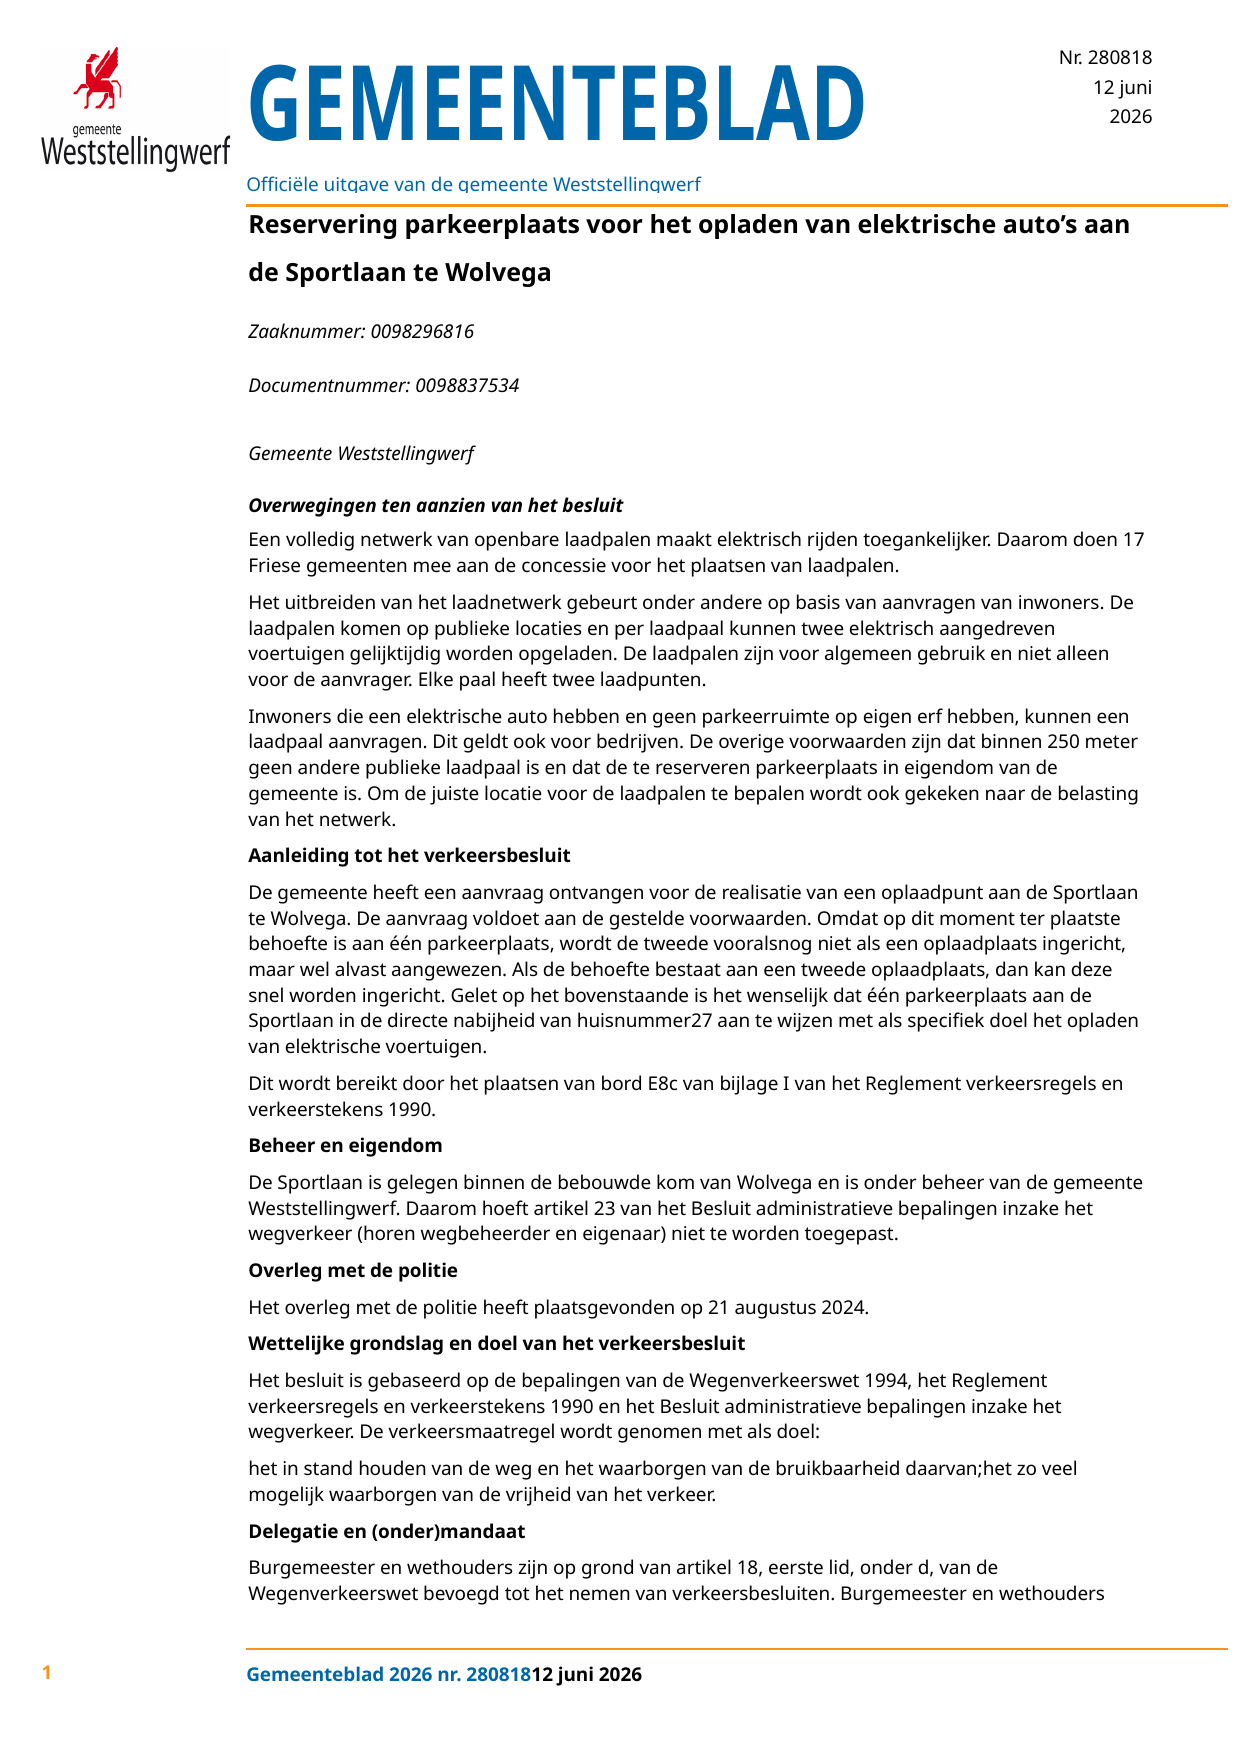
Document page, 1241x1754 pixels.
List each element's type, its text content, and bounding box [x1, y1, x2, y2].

text Overwegingen ten aanzien van het besluit [248, 492, 1152, 518]
text Het besluit is gebaseerd op de bepalingen van de Wegenverkeerswet 1994, het Reglement verkeersregels en verkeerstekens 1990 en het Besluit administratieve bepalingen inzake het wegverkeer. De verkeersmaatregel wordt genomen met als doel: [248, 1367, 1152, 1444]
text Wettelijke grondslag en doel van het verkeersbesluit [248, 1331, 1152, 1356]
text Beheer en eigendom [248, 1132, 1152, 1158]
text het in stand houden van de weg en het waarborgen van de bruikbaarheid daarvan;het zo veel mogelijk waarborgen van de vrijheid van het verkeer. [248, 1455, 1152, 1507]
text De gemeente heeft een aanvraag ontvangen voor de realisatie van een oplaadpunt aan de Sportlaan te Wolvega. De aanvraag voldoet aan de gestelde voorwaarden. Omdat op dit moment ter plaatste behoefte is aan één parkeerplaats, wordt de tweede vooralsnog niet als een oplaadplaats ingericht, maar wel alvast aangewezen. Als de behoefte bestaat aan een tweede oplaadplaats, dan kan deze snel worden ingericht. Gelet op het bovenstaande is het wenselijk dat één parkeerplaats aan de Sportlaan in de directe nabijheid van huisnummer27 aan te wijzen met als specifiek doel het opladen van elektrische voertuigen. [248, 879, 1152, 1059]
text Het uitbreiden van het laadnetwerk gebeurt onder andere op basis van aanvragen van inwoners. De laadpalen komen op publieke locaties en per laadpaal kunnen twee elektrisch aangedreven voertuigen gelijktijdig worden opgeladen. De laadpalen zijn voor algemeen gebruik en niet alleen voor de aanvrager. Elke paal heeft twee laadpunten. [248, 589, 1152, 692]
text Zaaknummer: 0098296816 [248, 318, 1152, 344]
text Inwoners die een elektrische auto hebben en geen parkeerruimte op eigen erf hebben, kunnen een laadpaal aanvragen. Dit geldt ook voor bedrijven. De overige voorwaarden zijn dat binnen 250 meter geen andere publieke laadpaal is en dat de te reserveren parkeerplaats in eigendom van de gemeente is. Om de juiste locatie voor de laadpalen te bepalen wordt ook gekeken naar de belasting van het netwerk. [248, 703, 1152, 831]
text Aanleiding tot het verkeersbesluit [248, 842, 1152, 868]
text Reservering parkeerplaats voor het opladen van elektrische auto’s aan de Sportlaan te Wolvega [248, 207, 1152, 288]
text Delegatie en (onder)mandaat [248, 1518, 1152, 1543]
text Overleg met de politie [248, 1257, 1152, 1283]
text Documentnummer: 0098837534 [248, 372, 1152, 398]
text De Sportlaan is gelegen binnen de bebouwde kom van Wolvega en is onder beheer van de gemeente Weststellingwerf. Daarom hoeft artikel 23 van het Besluit administratieve bepalingen inzake het wegverkeer (horen wegbeheerder en eigenaar) niet te worden toegepast. [248, 1169, 1152, 1246]
text Een volledig netwerk van openbare laadpalen maakt elektrisch rijden toegankelijker. Daarom doen 17 Friese gemeenten mee aan de concessie voor het plaatsen van laadpalen. [248, 527, 1152, 578]
text Burgemeester en wethouders zijn op grond van artikel 18, eerste lid, onder d, van de Wegenverkeerswet bevoegd tot het nemen van verkeersbesluiten. Burgemeester en wethouders [248, 1554, 1152, 1606]
text Gemeente Weststellingwerf [248, 440, 1152, 465]
text Het overleg met de politie heeft plaatsgevonden op 21 augustus 2024. [248, 1294, 1152, 1320]
text Dit wordt bereikt door het plaatsen van bord E8c van bijlage I van het Reglement verkeersregels en verkeerstekens 1990. [248, 1070, 1152, 1122]
picture [41, 47, 231, 172]
